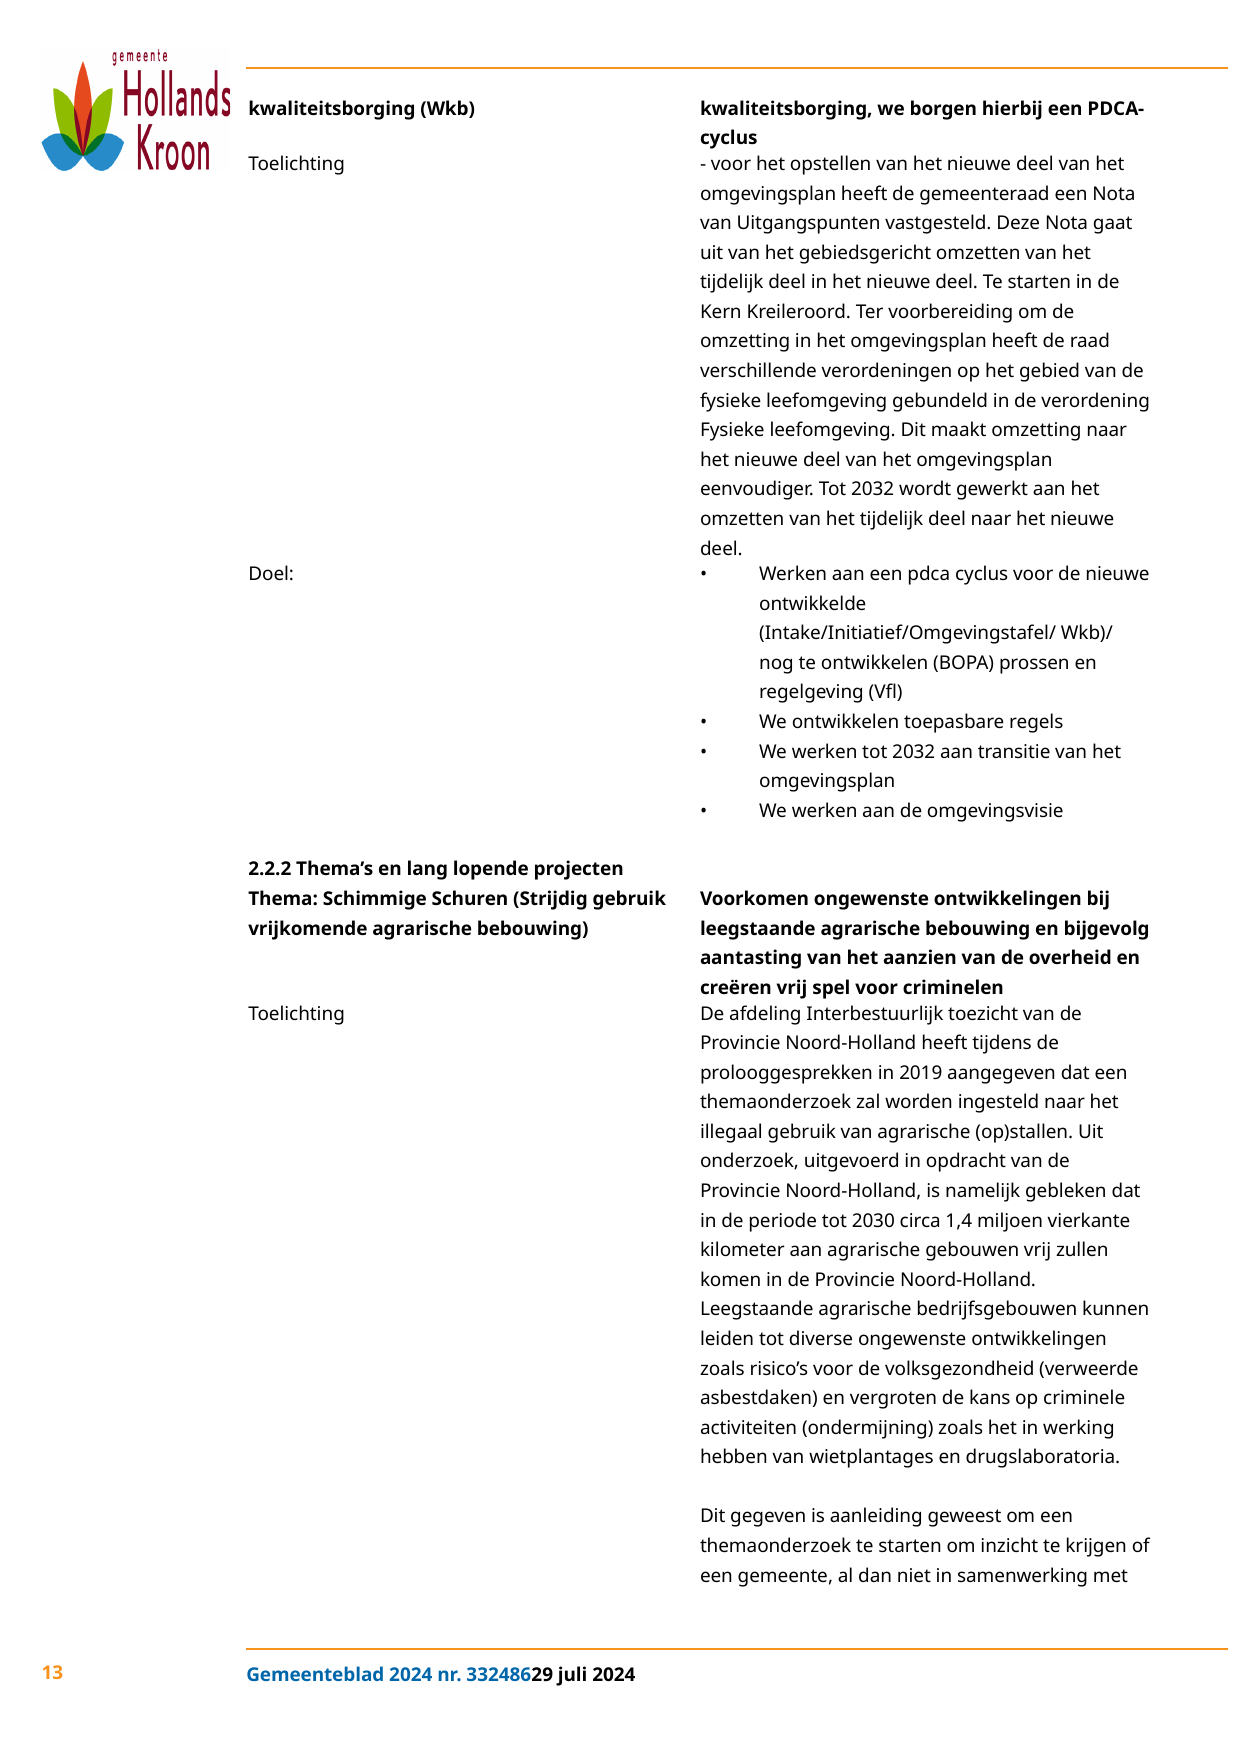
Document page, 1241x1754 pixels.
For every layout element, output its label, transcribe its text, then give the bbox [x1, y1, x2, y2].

text 2.2.2 Thema’s en lang lopende projecten [248, 856, 1152, 881]
table_cell De afdeling Interbestuurlijk toezicht van de Provincie Noord-Holland heeft tijdens de prolooggesprekken in 2019 aangegeven dat een themaonderzoek zal worden ingesteld naar het illegaal gebruik van agrarische (op)stallen. Uit onderzoek, uitgevoerd in opdracht van de Provincie Noord-Holland, is namelijk gebleken dat in de periode tot 2030 circa 1,4 miljoen vierkante kilometer aan agrarische gebouwen vrij zullen komen in de Provincie Noord-Holland. Leegstaande agrarische bedrijfsgebouwen kunnen leiden tot diverse ongewenste ontwikkelingen zoals risico’s voor de volksgezondheid (verweerde asbestdaken) en vergroten de kans op criminele activiteiten (ondermijning) zoals het in werking hebben van wietplantages en drugslaboratoria. Dit gegeven is aanleiding geweest om een themaonderzoek te starten om inzicht te krijgen of een gemeente, al dan niet in samenwerking met [700, 1000, 1152, 1588]
table_cell - voor het opstellen van het nieuwe deel van het omgevingsplan heeft de gemeenteraad een Nota van Uitgangspunten vastgesteld. Deze Nota gaat uit van het gebiedsgericht omzetten van het tijdelijk deel in het nieuwe deel. Te starten in de Kern Kreileroord. Ter voorbereiding om de omzetting in het omgevingsplan heeft de raad verschillende verordeningen op het gebied van de fysieke leefomgeving gebundeld in de verordening Fysieke leefomgeving. Dit maakt omzetting naar het nieuwe deel van het omgevingsplan eenvoudiger. Tot 2032 wordt gewerkt aan het omzetten van het tijdelijk deel naar het nieuwe deel. [700, 150, 1152, 560]
table_cell Werken aan een pdca cyclus voor de nieuwe ontwikkelde (Intake/Initiatief/Omgevingstafel/ Wkb)/ nog te ontwikkelen (BOPA) prossen en regelgeving (Vfl) We ontwikkelen toepasbare regels We werken tot 2032 aan transitie van het omgevingsplan We werken aan de omgevingsvisie [700, 560, 1152, 823]
table_header kwaliteitsborging (Wkb) [248, 95, 700, 150]
table_header Thema: Schimmige Schuren (Strijdig gebruik vrijkomende agrarische bebouwing) [248, 885, 700, 1000]
table_cell Doel: [248, 560, 700, 823]
table_cell Toelichting [248, 1000, 700, 1588]
table_cell Toelichting [248, 150, 700, 560]
table_header Voorkomen ongewenste ontwikkelingen bij leegstaande agrarische bebouwing en bijgevolg aantasting van het aanzien van de overheid en creëren vrij spel voor criminelen [700, 885, 1152, 1000]
table_header kwaliteitsborging, we borgen hierbij een PDCA-cyclus [700, 95, 1152, 150]
picture [41, 47, 231, 172]
